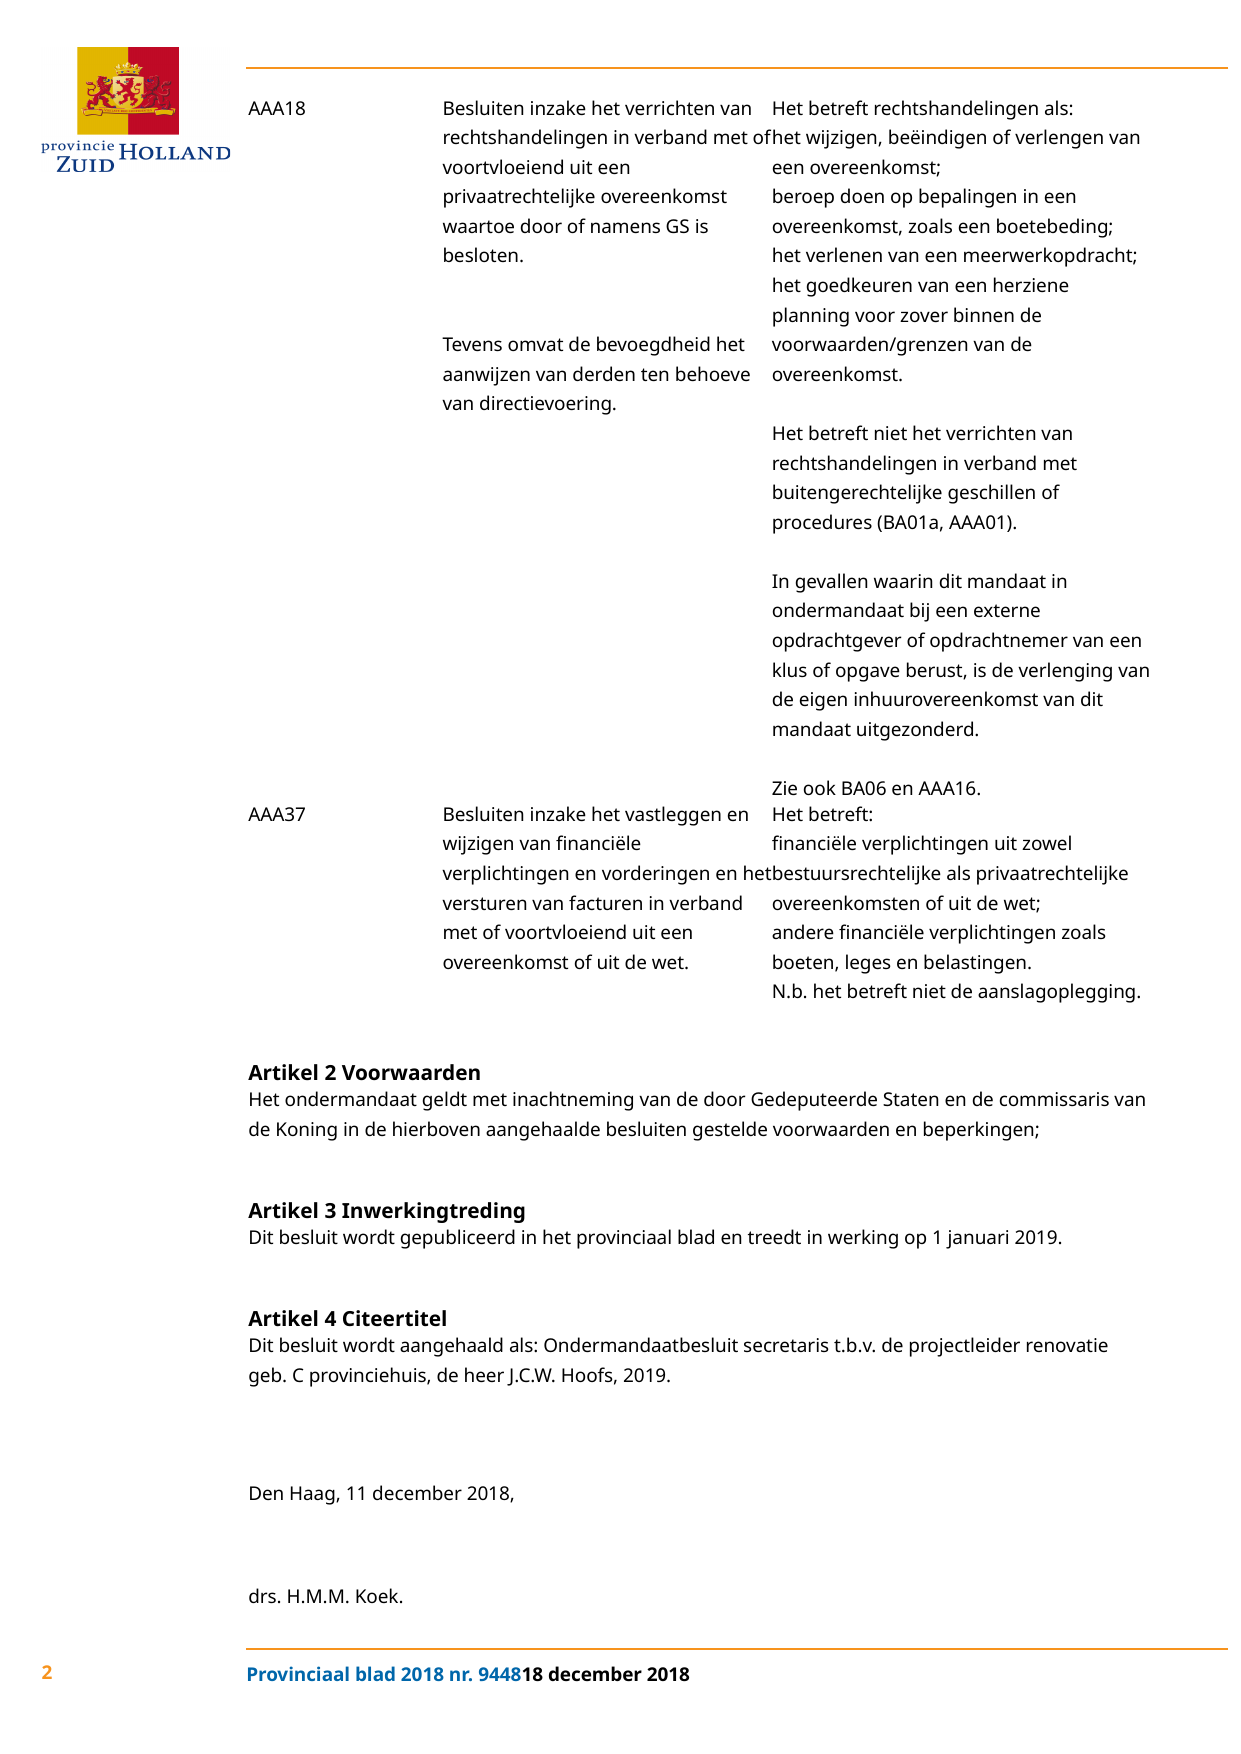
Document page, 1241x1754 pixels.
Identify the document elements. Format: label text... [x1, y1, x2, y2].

table_cell AAA37 [248, 801, 442, 1004]
table_cell Het betreft rechtshandelingen als: het wijzigen, beëindigen of verlengen van een overeenkomst; beroep doen op bepalingen in een overeenkomst, zoals een boetebeding; het verlenen van een meerwerkopdracht; het goedkeuren van een herziene planning voor zover binnen de voorwaarden/grenzen van de overeenkomst. Het betreft niet het verrichten van rechtshandelingen in verband met buitengerechtelijke geschillen of procedures (BA01a, AAA01). In gevallen waarin dit mandaat in ondermandaat bij een externe opdrachtgever of opdrachtnemer van een klus of opgave berust, is de verlenging van de eigen inhuurovereenkomst van dit mandaat uitgezonderd. Zie ook BA06 en AAA16. [772, 95, 1152, 801]
text Artikel 2 Voorwaarden [248, 1058, 1152, 1086]
text Artikel 4 Citeertitel [248, 1304, 1152, 1333]
table_cell AAA18 [248, 95, 442, 801]
text drs. H.M.M. Koek. [248, 1583, 1152, 1609]
text Dit besluit wordt aangehaald als: Ondermandaatbesluit secretaris t.b.v. de projectleider renovatie geb. C provinciehuis, de heer J.C.W. Hoofs, 2019. [248, 1333, 1152, 1388]
text Het ondermandaat geldt met inachtneming van de door Gedeputeerde Staten en de commissaris van de Koning in de hierboven aangehaalde besluiten gestelde voorwaarden en beperkingen; [248, 1086, 1152, 1142]
picture [41, 47, 231, 172]
table_cell Besluiten inzake het vastleggen en wijzigen van financiële verplichtingen en vorderingen en het versturen van facturen in verband met of voortvloeiend uit een overeenkomst of uit de wet. [442, 801, 772, 1004]
table_cell Besluiten inzake het verrichten van rechtshandelingen in verband met of voortvloeiend uit een privaatrechtelijke overeenkomst waartoe door of namens GS is besloten. Tevens omvat de bevoegdheid het aanwijzen van derden ten behoeve van directievoering. [442, 95, 772, 801]
text Artikel 3 Inwerkingtreding [248, 1196, 1152, 1224]
table_cell Het betreft: financiële verplichtingen uit zowel bestuursrechtelijke als privaatrechtelijke overeenkomsten of uit de wet; andere financiële verplichtingen zoals boeten, leges en belastingen. N.b. het betreft niet de aanslagoplegging. [772, 801, 1152, 1004]
text Dit besluit wordt gepubliceerd in het provinciaal blad en treedt in werking op 1 januari 2019. [248, 1224, 1152, 1250]
text Den Haag, 11 december 2018, [248, 1481, 1152, 1506]
